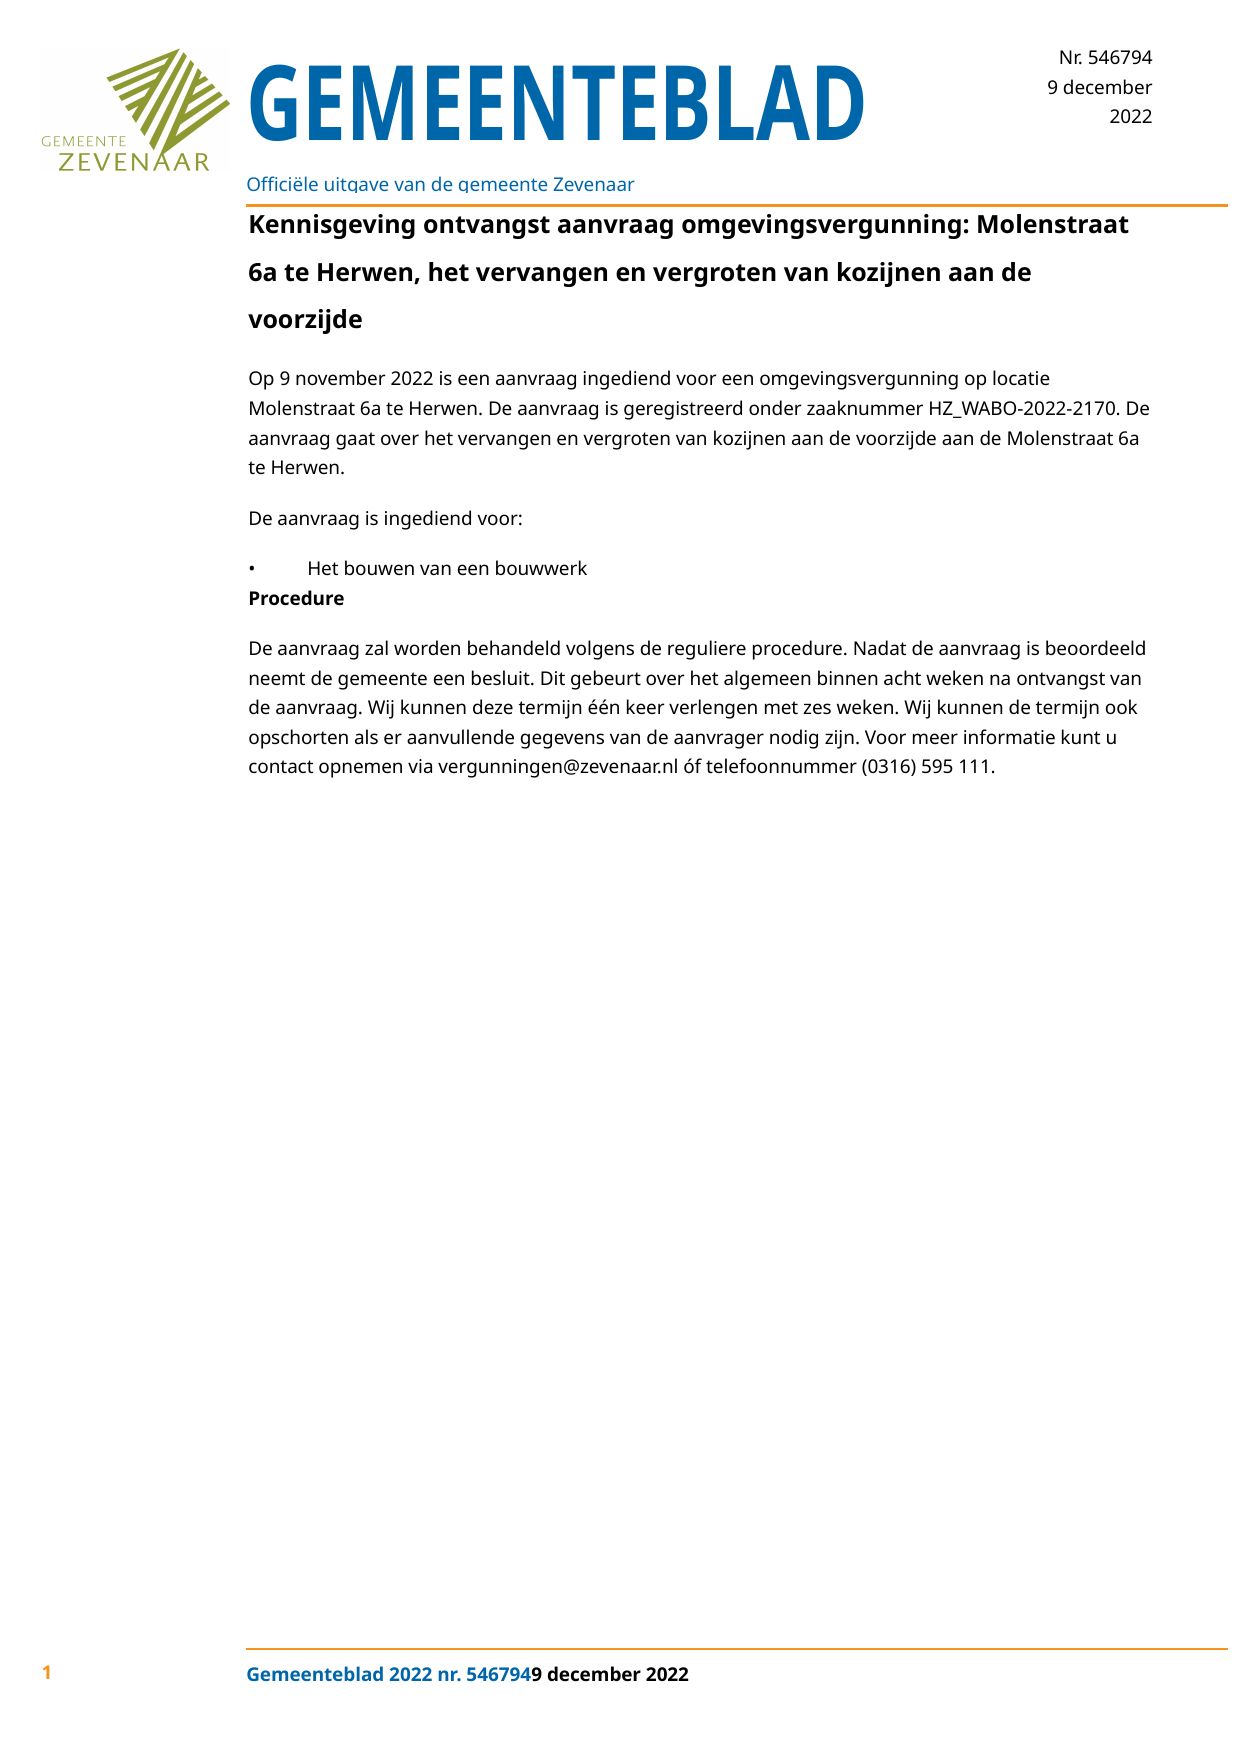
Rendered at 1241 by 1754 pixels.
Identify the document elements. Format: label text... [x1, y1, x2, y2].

text Op 9 november 2022 is een aanvraag ingediend voor een omgevingsvergunning op locatie Molenstraat 6a te Herwen. De aanvraag is geregistreerd onder zaaknummer HZ_WABO-2022-2170. De aanvraag gaat over het vervangen en vergroten van kozijnen aan de voorzijde aan de Molenstraat 6a te Herwen. [248, 366, 1152, 480]
text De aanvraag is ingediend voor: [248, 505, 1152, 530]
list Het bouwen van een bouwwerk [248, 555, 1152, 581]
picture [41, 47, 231, 172]
text Kennisgeving ontvangst aanvraag omgevingsvergunning: Molenstraat 6a te Herwen, het vervangen en vergroten van kozijnen aan de voorzijde [248, 207, 1152, 336]
text Procedure [248, 585, 1152, 610]
text De aanvraag zal worden behandeld volgens de reguliere procedure. Nadat de aanvraag is beoordeeld neemt de gemeente een besluit. Dit gebeurt over het algemeen binnen acht weken na ontvangst van de aanvraag. Wij kunnen deze termijn één keer verlengen met zes weken. Wij kunnen de termijn ook opschorten als er aanvullende gegevens van de aanvrager nodig zijn. Voor meer informatie kunt u contact opnemen via vergunningen@zevenaar.nl óf telefoonnummer (0316) 595 111. [248, 635, 1152, 779]
